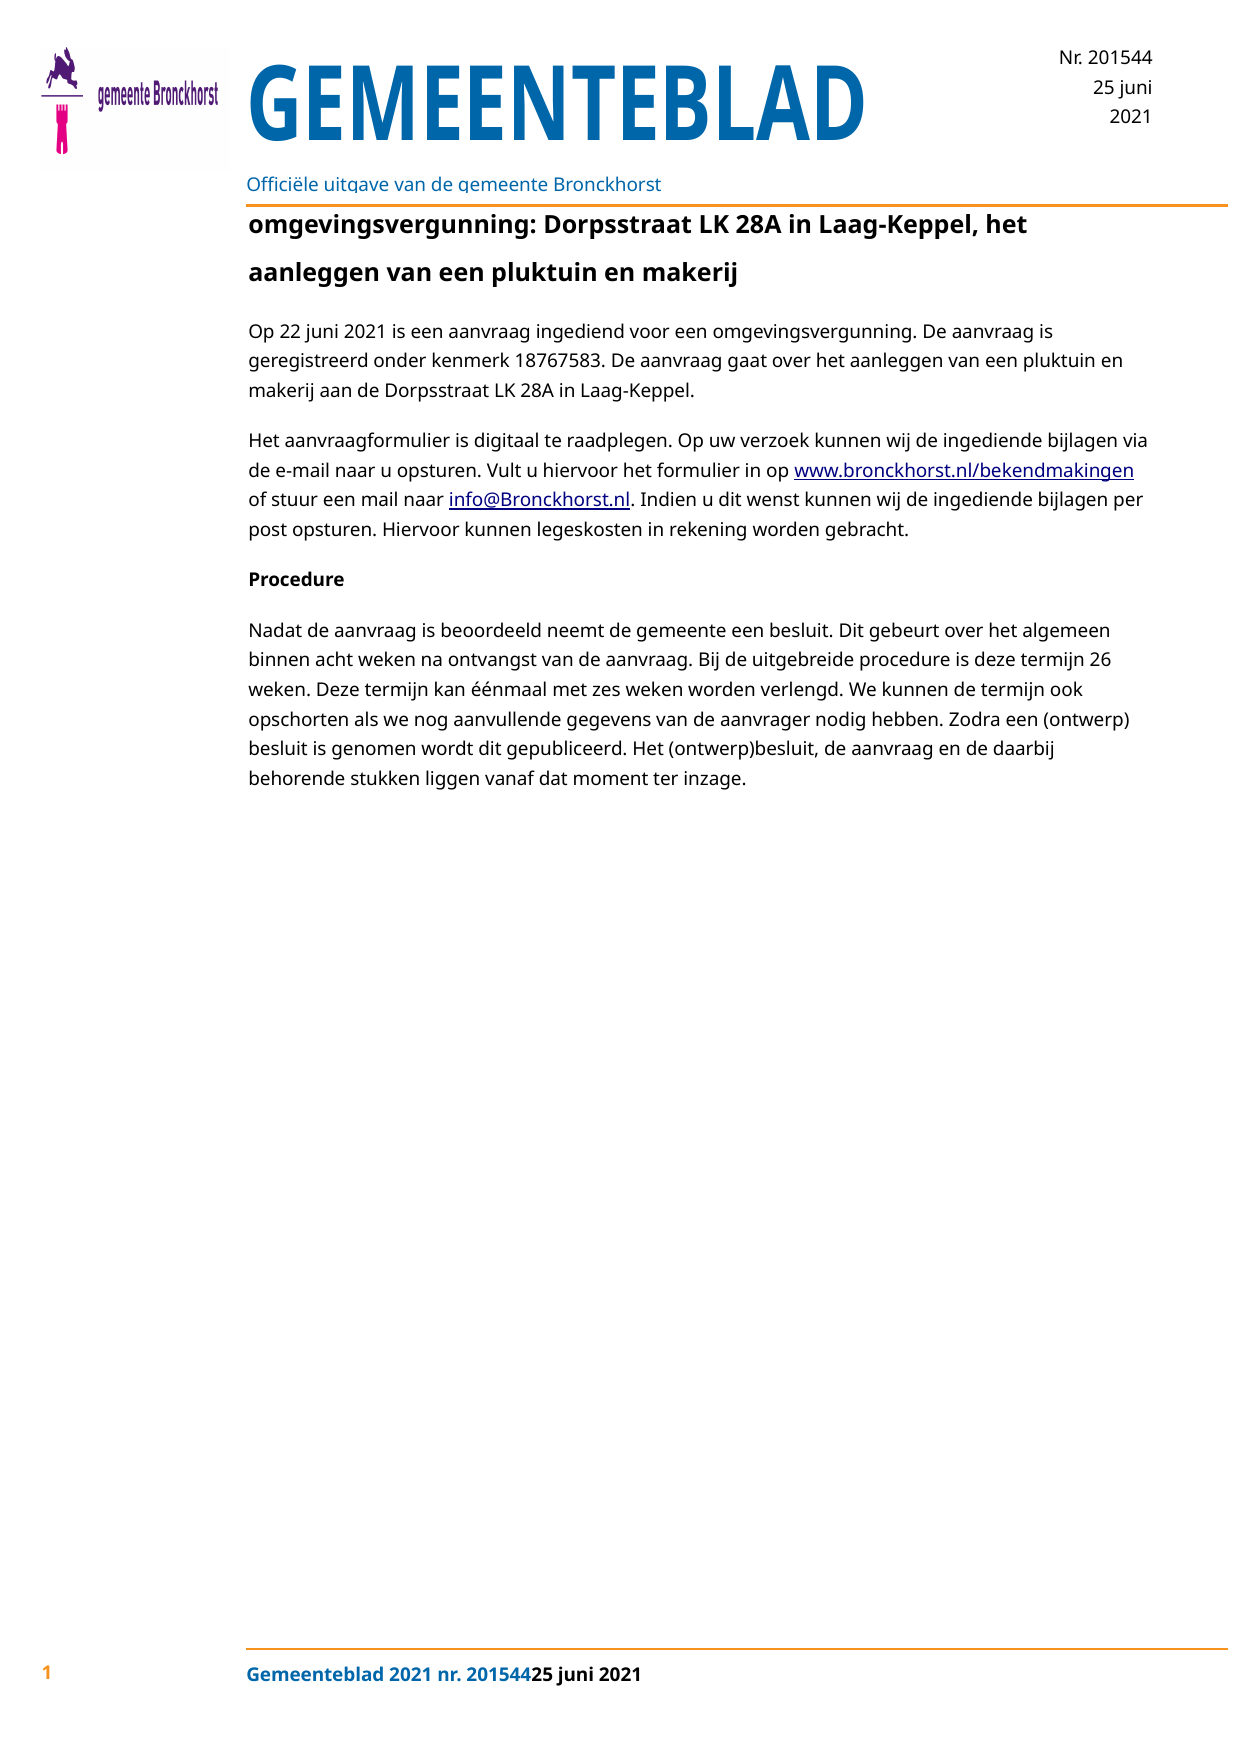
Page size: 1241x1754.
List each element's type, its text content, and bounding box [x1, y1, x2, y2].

picture [41, 47, 231, 172]
text Op 22 juni 2021 is een aanvraag ingediend voor een omgevingsvergunning. De aanvraag is geregistreerd onder kenmerk 18767583. De aanvraag gaat over het aanleggen van een pluktuin en makerij aan de Dorpsstraat LK 28A in Laag-Keppel. [248, 318, 1152, 403]
text Nadat de aanvraag is beoordeeld neemt de gemeente een besluit. Dit gebeurt over het algemeen binnen acht weken na ontvangst van de aanvraag. Bij de uitgebreide procedure is deze termijn 26 weken. Deze termijn kan éénmaal met zes weken worden verlengd. We kunnen de termijn ook opschorten als we nog aanvullende gegevens van de aanvrager nodig hebben. Zodra een (ontwerp) besluit is genomen wordt dit gepubliceerd. Het (ontwerp)besluit, de aanvraag en de daarbij behorende stukken liggen vanaf dat moment ter inzage. [248, 617, 1152, 791]
text omgevingsvergunning: Dorpsstraat LK 28A in Laag-Keppel, het aanleggen van een pluktuin en makerij [248, 207, 1152, 288]
text Procedure [248, 567, 1152, 592]
text Het aanvraagformulier is digitaal te raadplegen. Op uw verzoek kunnen wij de ingediende bijlagen via de e-mail naar u opsturen. Vult u hiervoor het formulier in op www.bronckhorst.nl/bekendmakingen of stuur een mail naar info@Bronckhorst.nl. Indien u dit wenst kunnen wij de ingediende bijlagen per post opsturen. Hiervoor kunnen legeskosten in rekening worden gebracht. [248, 427, 1152, 542]
